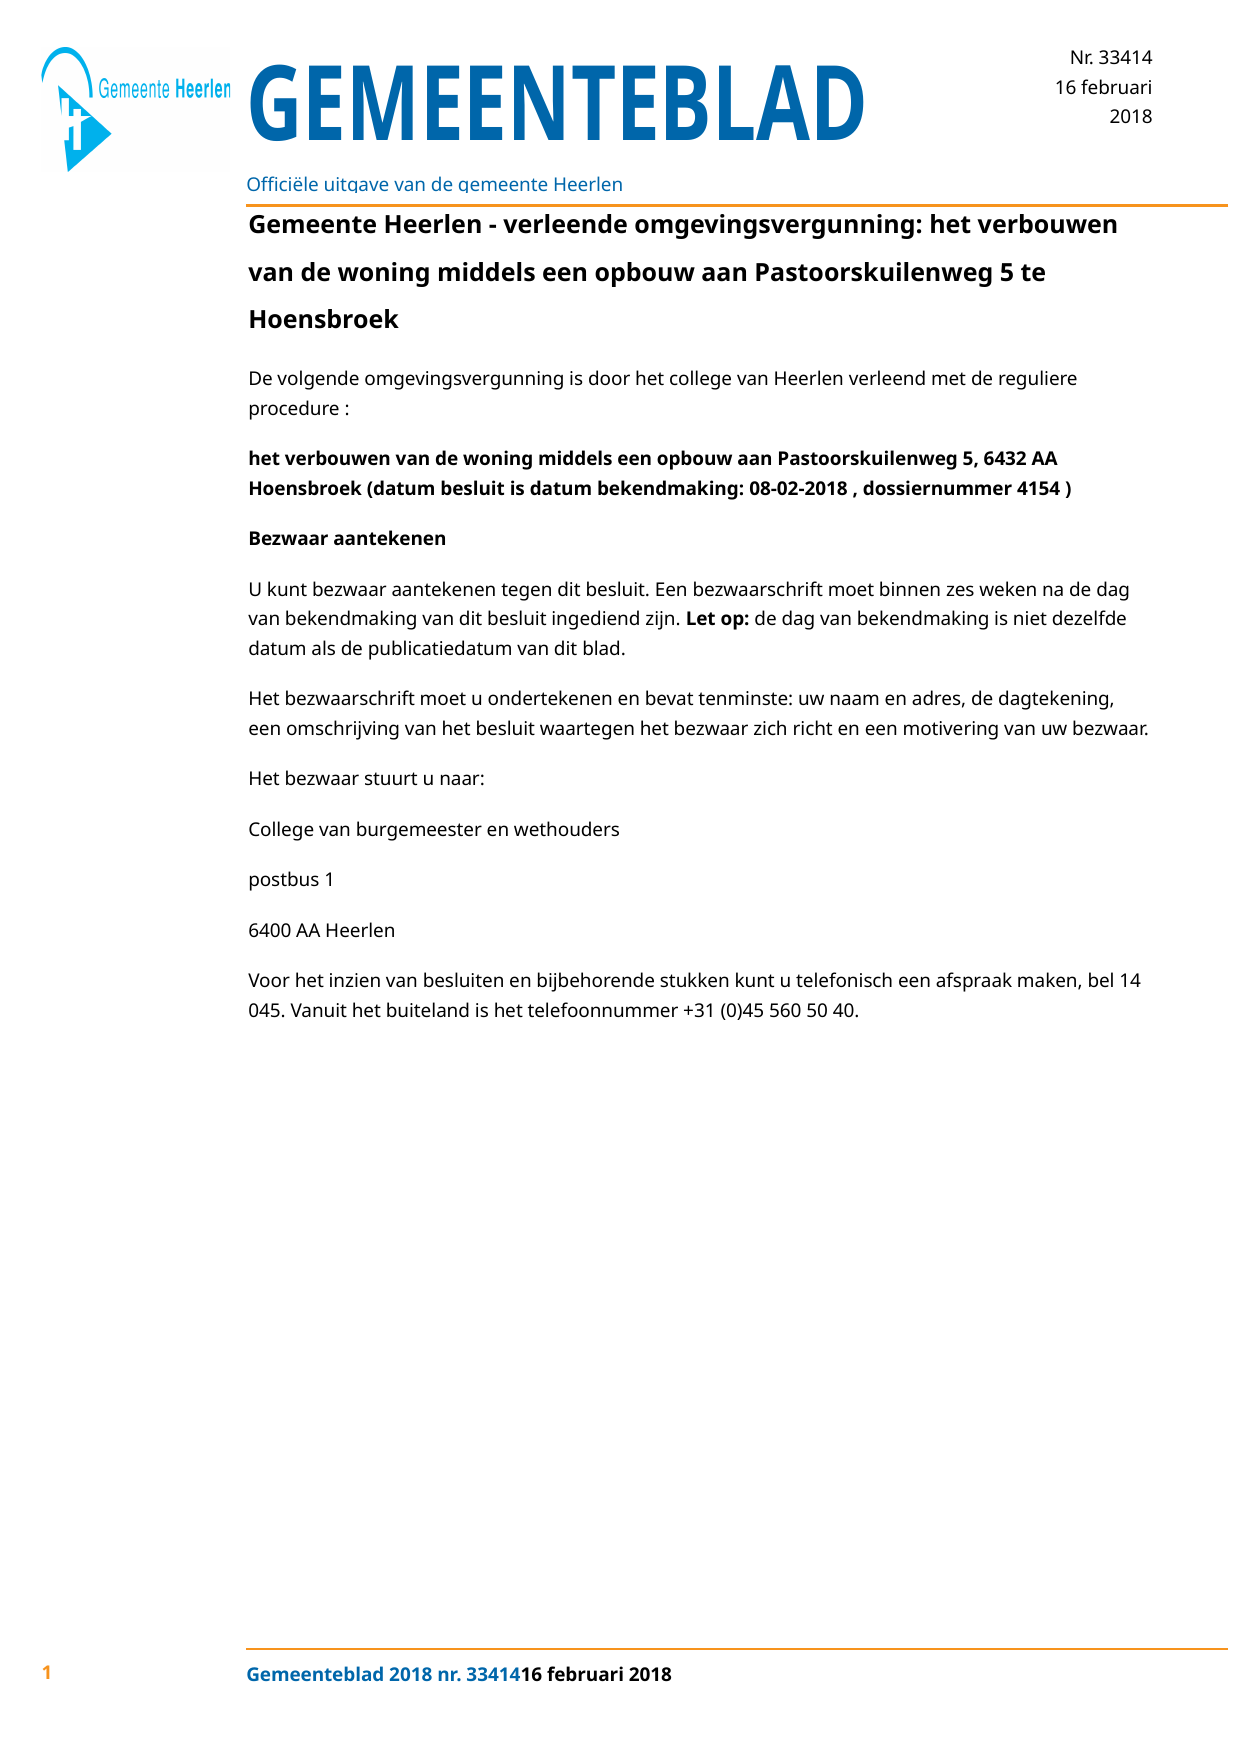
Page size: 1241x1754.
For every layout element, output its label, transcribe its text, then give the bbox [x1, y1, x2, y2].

picture [41, 47, 231, 172]
text Het bezwaarschrift moet u ondertekenen en bevat tenminste: uw naam en adres, de dagtekening, een omschrijving van het besluit waartegen het bezwaar zich richt en een motivering van uw bezwaar. [248, 686, 1152, 741]
text De volgende omgevingsvergunning is door het college van Heerlen verleend met de reguliere procedure : [248, 366, 1152, 421]
text Gemeente Heerlen - verleende omgevingsvergunning: het verbouwen van de woning middels een opbouw aan Pastoorskuilenweg 5 te Hoensbroek [248, 207, 1152, 336]
text postbus 1 [248, 866, 1152, 892]
text het verbouwen van de woning middels een opbouw aan Pastoorskuilenweg 5, 6432 AA Hoensbroek (datum besluit is datum bekendmaking: 08-02-2018 , dossiernummer 4154 ) [248, 446, 1152, 501]
text U kunt bezwaar aantekenen tegen dit besluit. Een bezwaarschrift moet binnen zes weken na de dag van bekendmaking van dit besluit ingediend zijn. Let op: de dag van bekendmaking is niet dezelfde datum als de publicatiedatum van dit blad. [248, 576, 1152, 661]
text College van burgemeester en wethouders [248, 816, 1152, 842]
text Het bezwaar stuurt u naar: [248, 766, 1152, 791]
text Bezwaar aantekenen [248, 526, 1152, 551]
picture [41, 47, 58, 70]
text Voor het inzien van besluiten en bijbehorende stukken kunt u telefonisch een afspraak maken, bel 14 045. Vanuit het buiteland is het telefoonnummer +31 (0)45 560 50 40. [248, 967, 1152, 1022]
text 6400 AA Heerlen [248, 917, 1152, 942]
